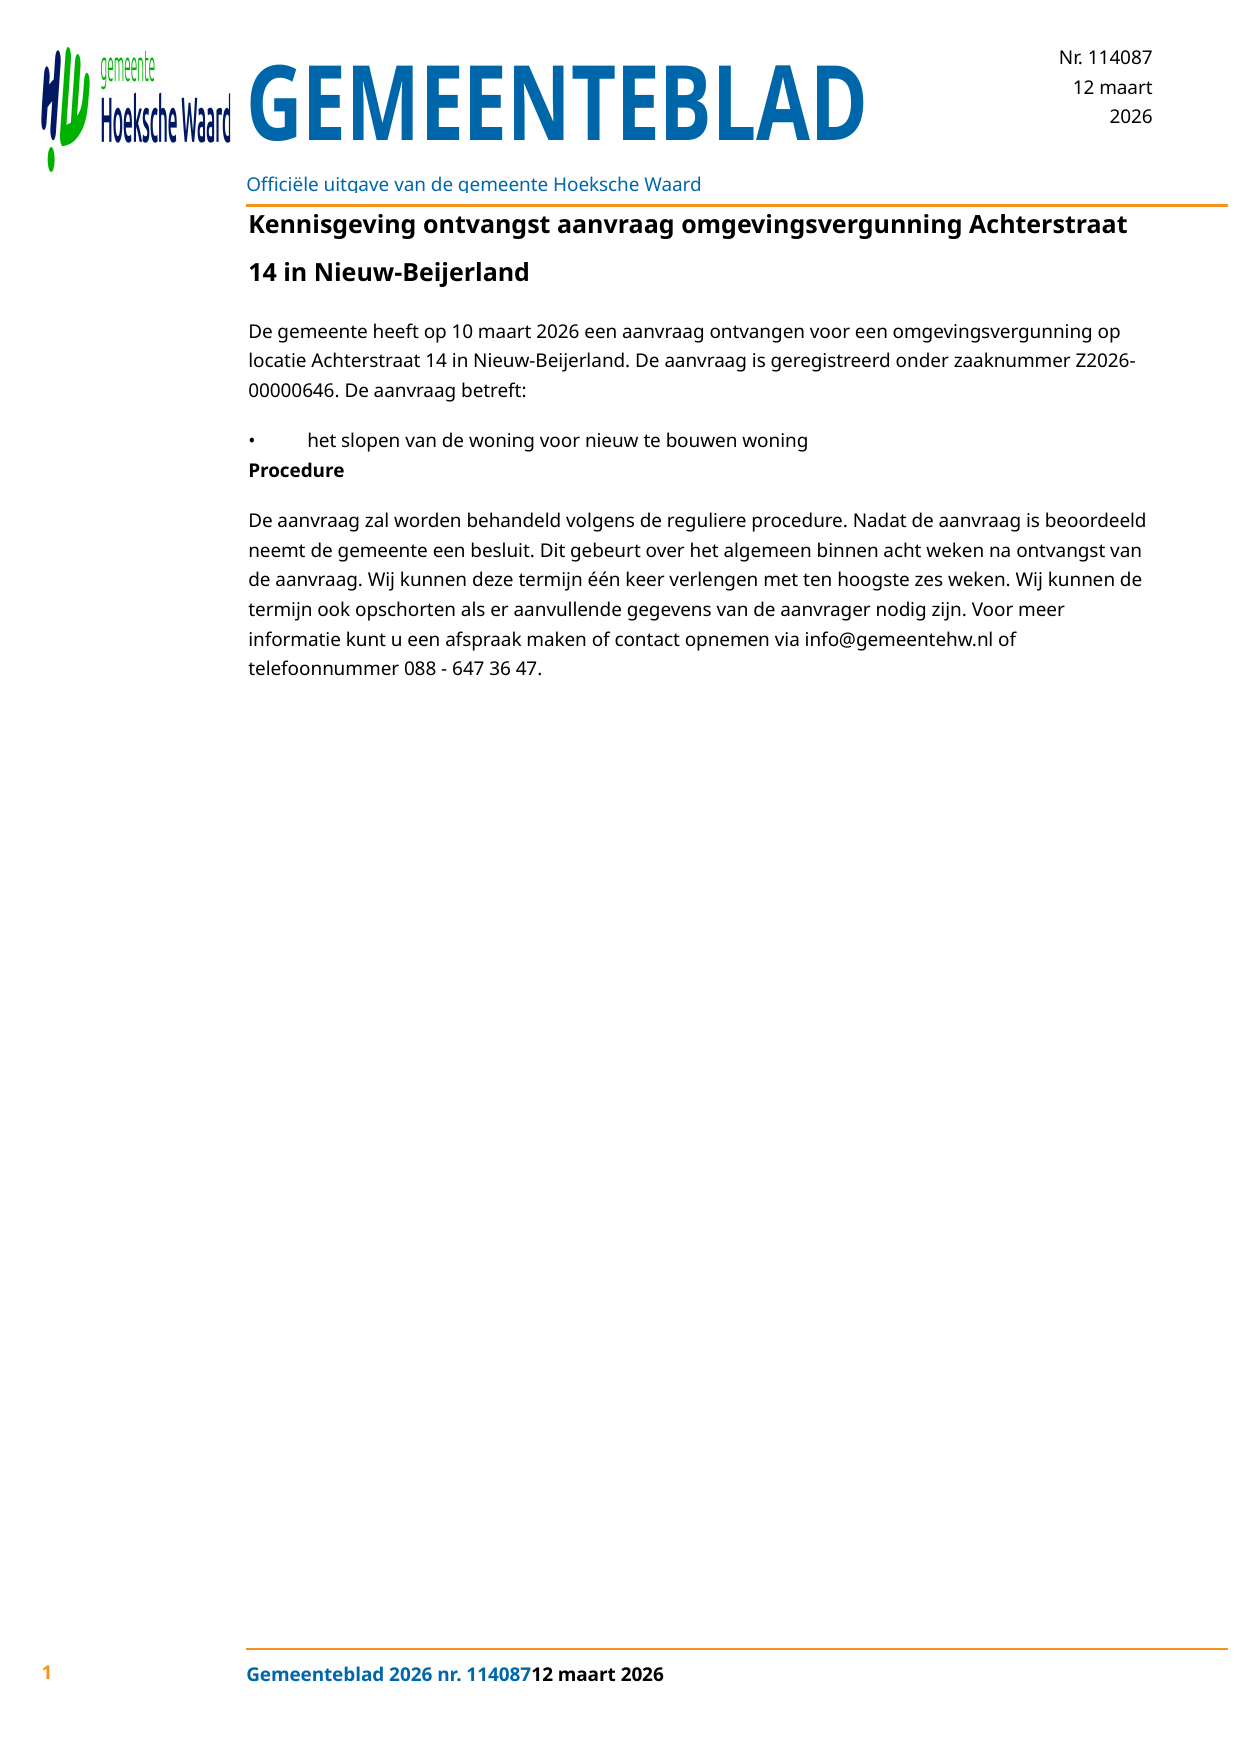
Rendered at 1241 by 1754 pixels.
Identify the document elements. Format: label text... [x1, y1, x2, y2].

text De gemeente heeft op 10 maart 2026 een aanvraag ontvangen voor een omgevingsvergunning op locatie Achterstraat 14 in Nieuw-Beijerland. De aanvraag is geregistreerd onder zaaknummer Z2026-00000646. De aanvraag betreft: [248, 318, 1152, 403]
text Procedure [248, 457, 1152, 483]
text De aanvraag zal worden behandeld volgens de reguliere procedure. Nadat de aanvraag is beoordeeld neemt de gemeente een besluit. Dit gebeurt over het algemeen binnen acht weken na ontvangst van de aanvraag. Wij kunnen deze termijn één keer verlengen met ten hoogste zes weken. Wij kunnen de termijn ook opschorten als er aanvullende gegevens van de aanvrager nodig zijn. Voor meer informatie kunt u een afspraak maken of contact opnemen via info@gemeentehw.nl of telefoonnummer 088 - 647 36 47. [248, 507, 1152, 681]
picture [41, 47, 231, 172]
list het slopen van de woning voor nieuw te bouwen woning [248, 427, 1152, 453]
text Kennisgeving ontvangst aanvraag omgevingsvergunning Achterstraat 14 in Nieuw-Beijerland [248, 207, 1152, 288]
